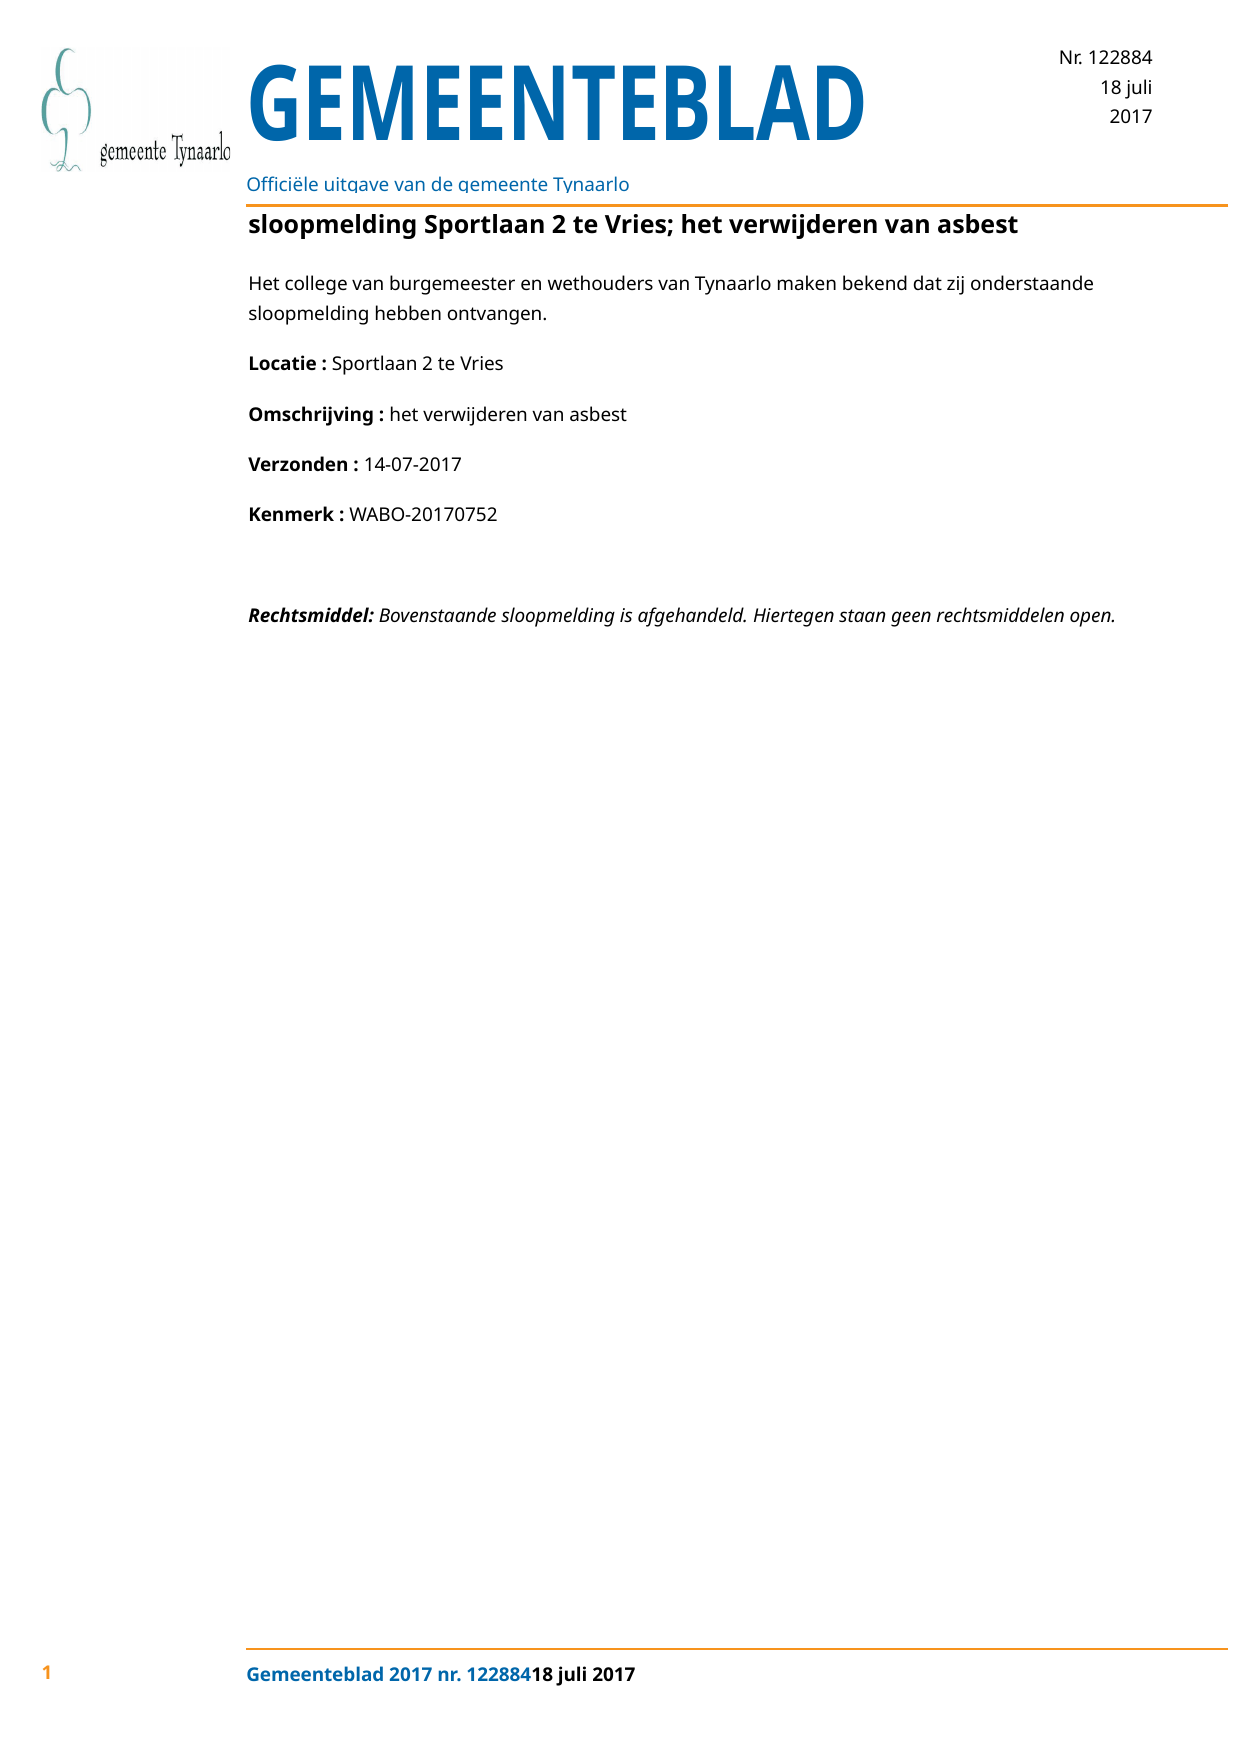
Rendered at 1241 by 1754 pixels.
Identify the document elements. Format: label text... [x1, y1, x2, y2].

text Het college van burgemeester en wethouders van Tynaarlo maken bekend dat zij onderstaande sloopmelding hebben ontvangen. [248, 270, 1152, 326]
text sloopmelding Sportlaan 2 te Vries; het verwijderen van asbest [248, 207, 1152, 241]
picture [41, 47, 231, 172]
text Omschrijving : het verwijderen van asbest [248, 401, 1152, 426]
text Verzonden : 14-07-2017 [248, 451, 1152, 477]
text Kenmerk : WABO-20170752 [248, 502, 1152, 527]
text Locatie : Sportlaan 2 te Vries [248, 350, 1152, 376]
text Rechtsmiddel: Bovenstaande sloopmelding is afgehandeld. Hiertegen staan geen rechtsmiddelen open. [248, 602, 1152, 628]
